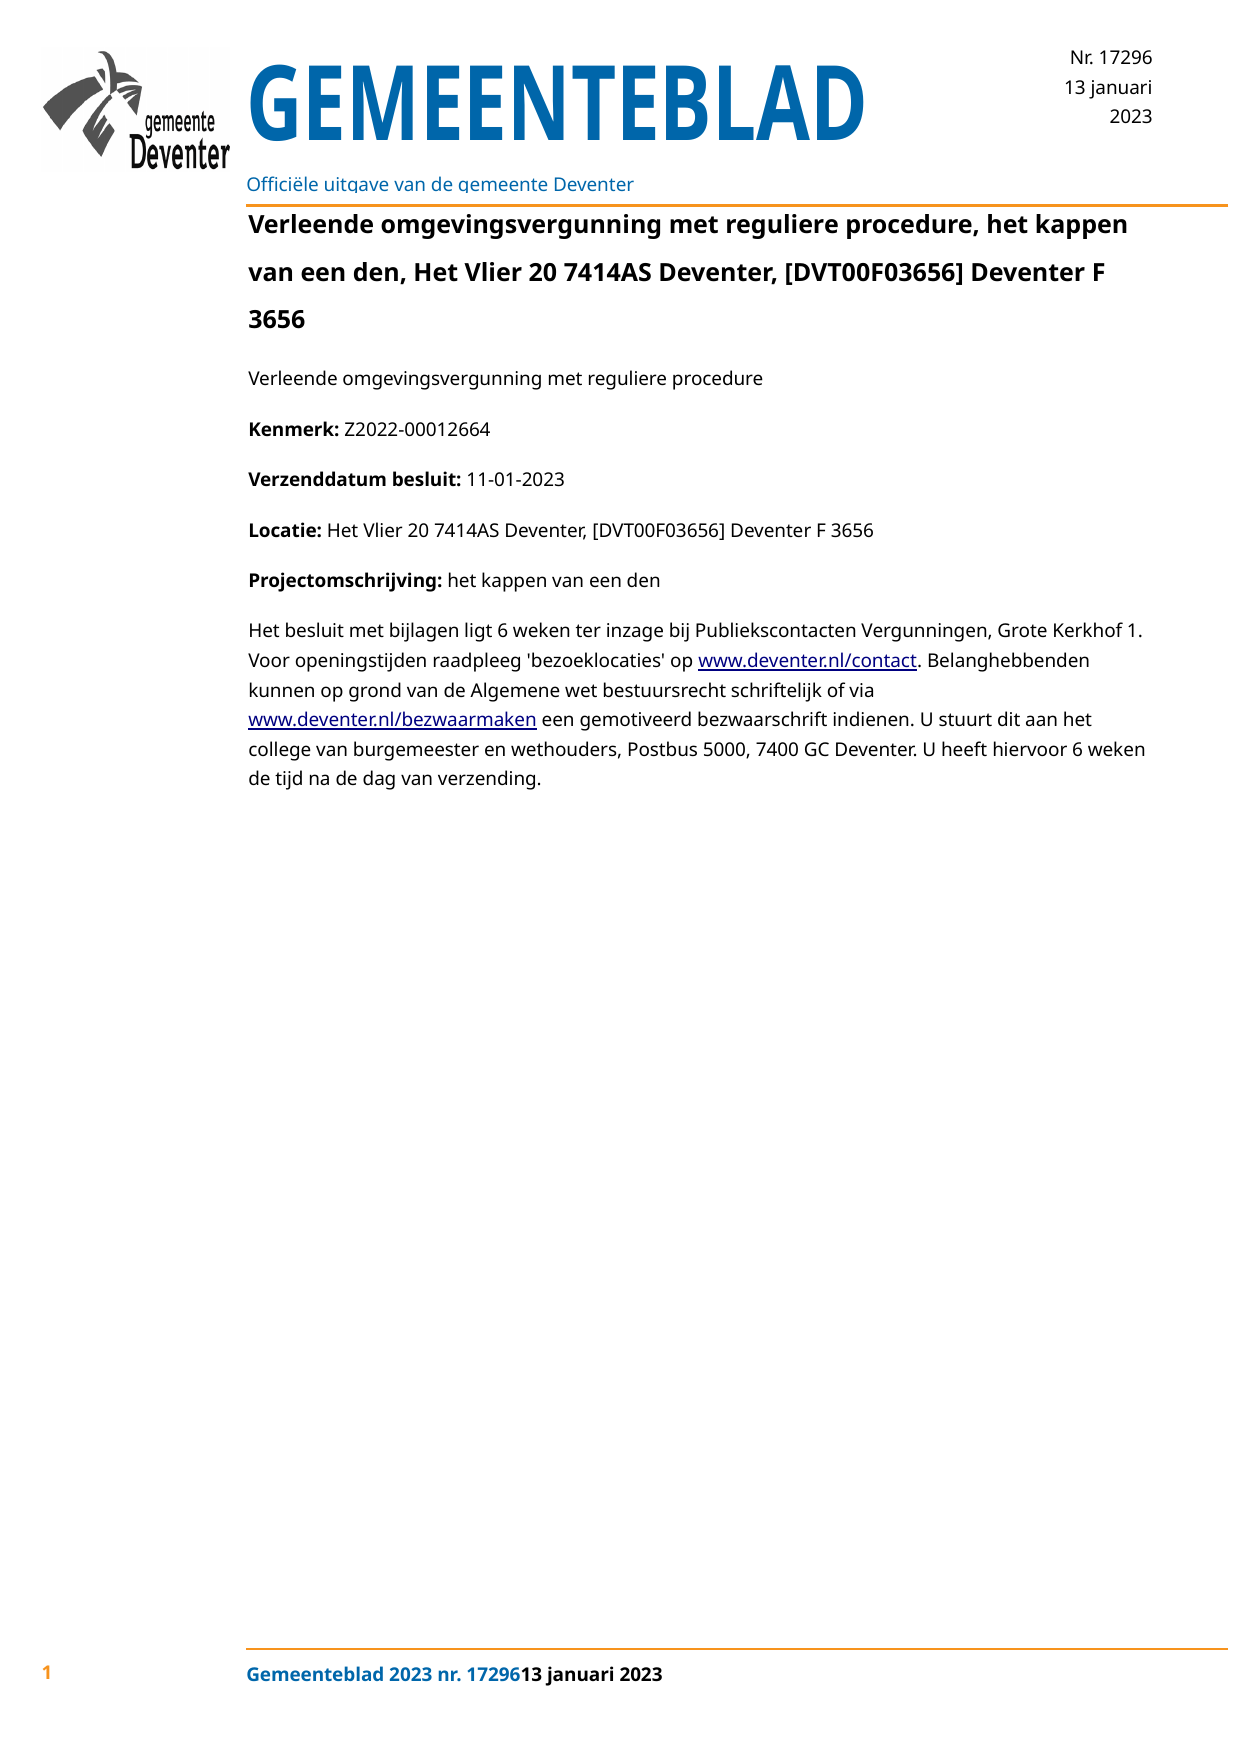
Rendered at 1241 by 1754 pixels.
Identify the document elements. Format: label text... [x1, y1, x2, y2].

text Verzenddatum besluit: 11-01-2023 [248, 466, 1152, 492]
text Kenmerk: Z2022-00012664 [248, 416, 1152, 442]
picture [41, 47, 231, 172]
text Projectomschrijving: het kappen van een den [248, 567, 1152, 593]
text Verleende omgevingsvergunning met reguliere procedure [248, 366, 1152, 391]
text Locatie: Het Vlier 20 7414AS Deventer, [DVT00F03656] Deventer F 3656 [248, 517, 1152, 542]
text Het besluit met bijlagen ligt 6 weken ter inzage bij Publiekscontacten Vergunningen, Grote Kerkhof 1. Voor openingstijden raadpleeg 'bezoeklocaties' op www.deventer.nl/contact. Belanghebbenden kunnen op grond van de Algemene wet bestuursrecht schriftelijk of via www.deventer.nl/bezwaarmaken een gemotiveerd bezwaarschrift indienen. U stuurt dit aan het college van burgemeester en wethouders, Postbus 5000, 7400 GC Deventer. U heeft hiervoor 6 weken de tijd na de dag van verzending. [248, 618, 1152, 791]
text Verleende omgevingsvergunning met reguliere procedure, het kappen van een den, Het Vlier 20 7414AS Deventer, [DVT00F03656] Deventer F 3656 [248, 207, 1152, 336]
